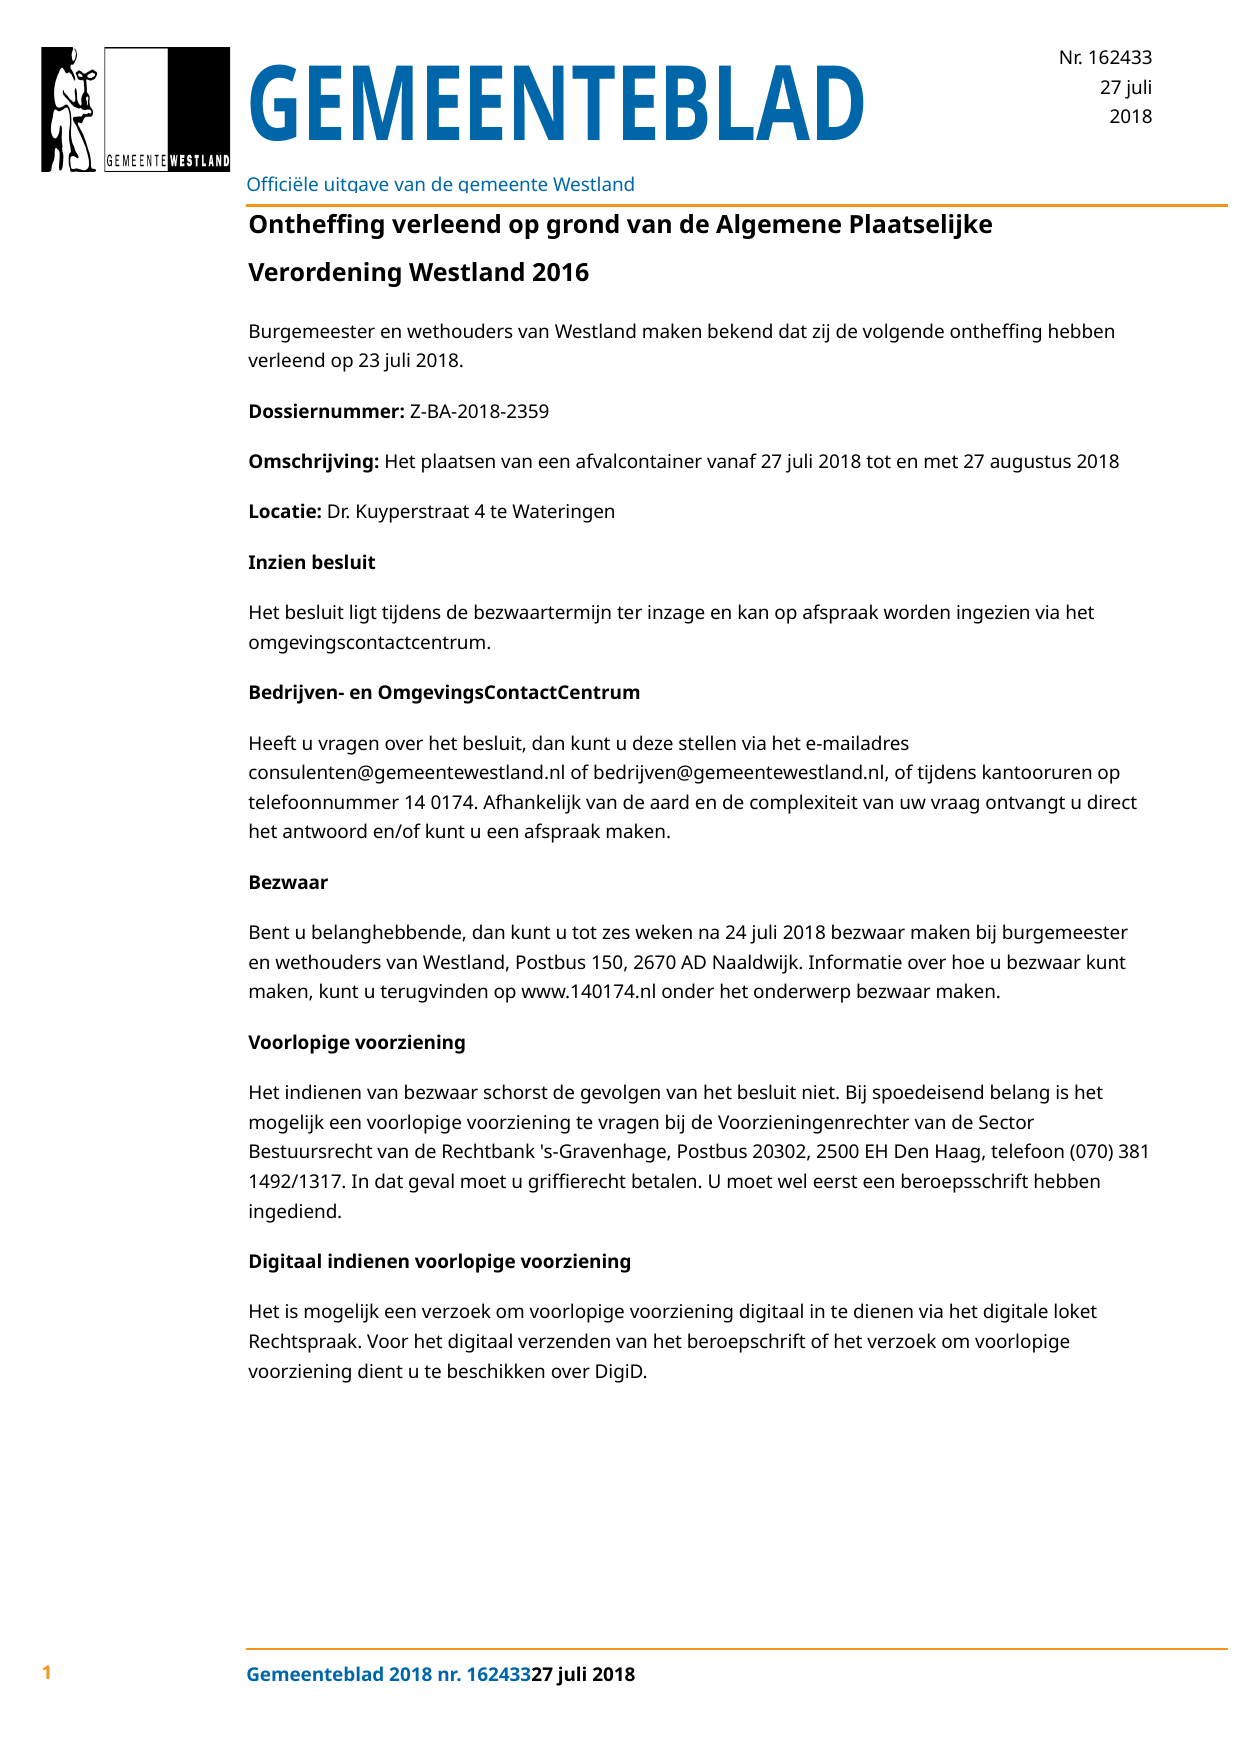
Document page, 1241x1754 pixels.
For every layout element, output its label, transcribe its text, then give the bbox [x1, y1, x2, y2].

text Burgemeester en wethouders van Westland maken bekend dat zij de volgende ontheffing hebben verleend op 23 juli 2018. [248, 318, 1152, 373]
text Inzien besluit [248, 549, 1152, 575]
picture [41, 47, 231, 172]
text Dossiernummer: Z-BA-2018-2359 [248, 398, 1152, 424]
text Bezwaar [248, 869, 1152, 895]
text Omschrijving: Het plaatsen van een afvalcontainer vanaf 27 juli 2018 tot en met 27 augustus 2018 [248, 448, 1152, 474]
text Het besluit ligt tijdens de bezwaartermijn ter inzage en kan op afspraak worden ingezien via het omgevingscontactcentrum. [248, 599, 1152, 655]
text Het is mogelijk een verzoek om voorlopige voorziening digitaal in te dienen via het digitale loket Rechtspraak. Voor het digitaal verzenden van het beroepschrift of het verzoek om voorlopige voorziening dient u te beschikken over DigiD. [248, 1299, 1152, 1384]
text Locatie: Dr. Kuyperstraat 4 te Wateringen [248, 499, 1152, 524]
text Ontheffing verleend op grond van de Algemene Plaatselijke Verordening Westland 2016 [248, 207, 1152, 288]
text Bedrijven- en OmgevingsContactCentrum [248, 679, 1152, 705]
text Voorlopige voorziening [248, 1029, 1152, 1055]
text Bent u belanghebbende, dan kunt u tot zes weken na 24 juli 2018 bezwaar maken bij burgemeester en wethouders van Westland, Postbus 150, 2670 AD Naaldwijk. Informatie over hoe u bezwaar kunt maken, kunt u terugvinden op www.140174.nl onder het onderwerp bezwaar maken. [248, 919, 1152, 1004]
text Digitaal indienen voorlopige voorziening [248, 1248, 1152, 1274]
text Het indienen van bezwaar schorst de gevolgen van het besluit niet. Bij spoedeisend belang is het mogelijk een voorlopige voorziening te vragen bij de Voorzieningenrechter van de Sector Bestuursrecht van de Rechtbank 's-Gravenhage, Postbus 20302, 2500 EH Den Haag, telefoon (070) 381 1492/1317. In dat geval moet u griffierecht betalen. U moet wel eerst een beroepsschrift hebben ingediend. [248, 1079, 1152, 1224]
text Heeft u vragen over het besluit, dan kunt u deze stellen via het e-mailadres consulenten@gemeentewestland.nl of bedrijven@gemeentewestland.nl, of tijdens kantooruren op telefoonnummer 14 0174. Afhankelijk van de aard en de complexiteit van uw vraag ontvangt u direct het antwoord en/of kunt u een afspraak maken. [248, 730, 1152, 844]
